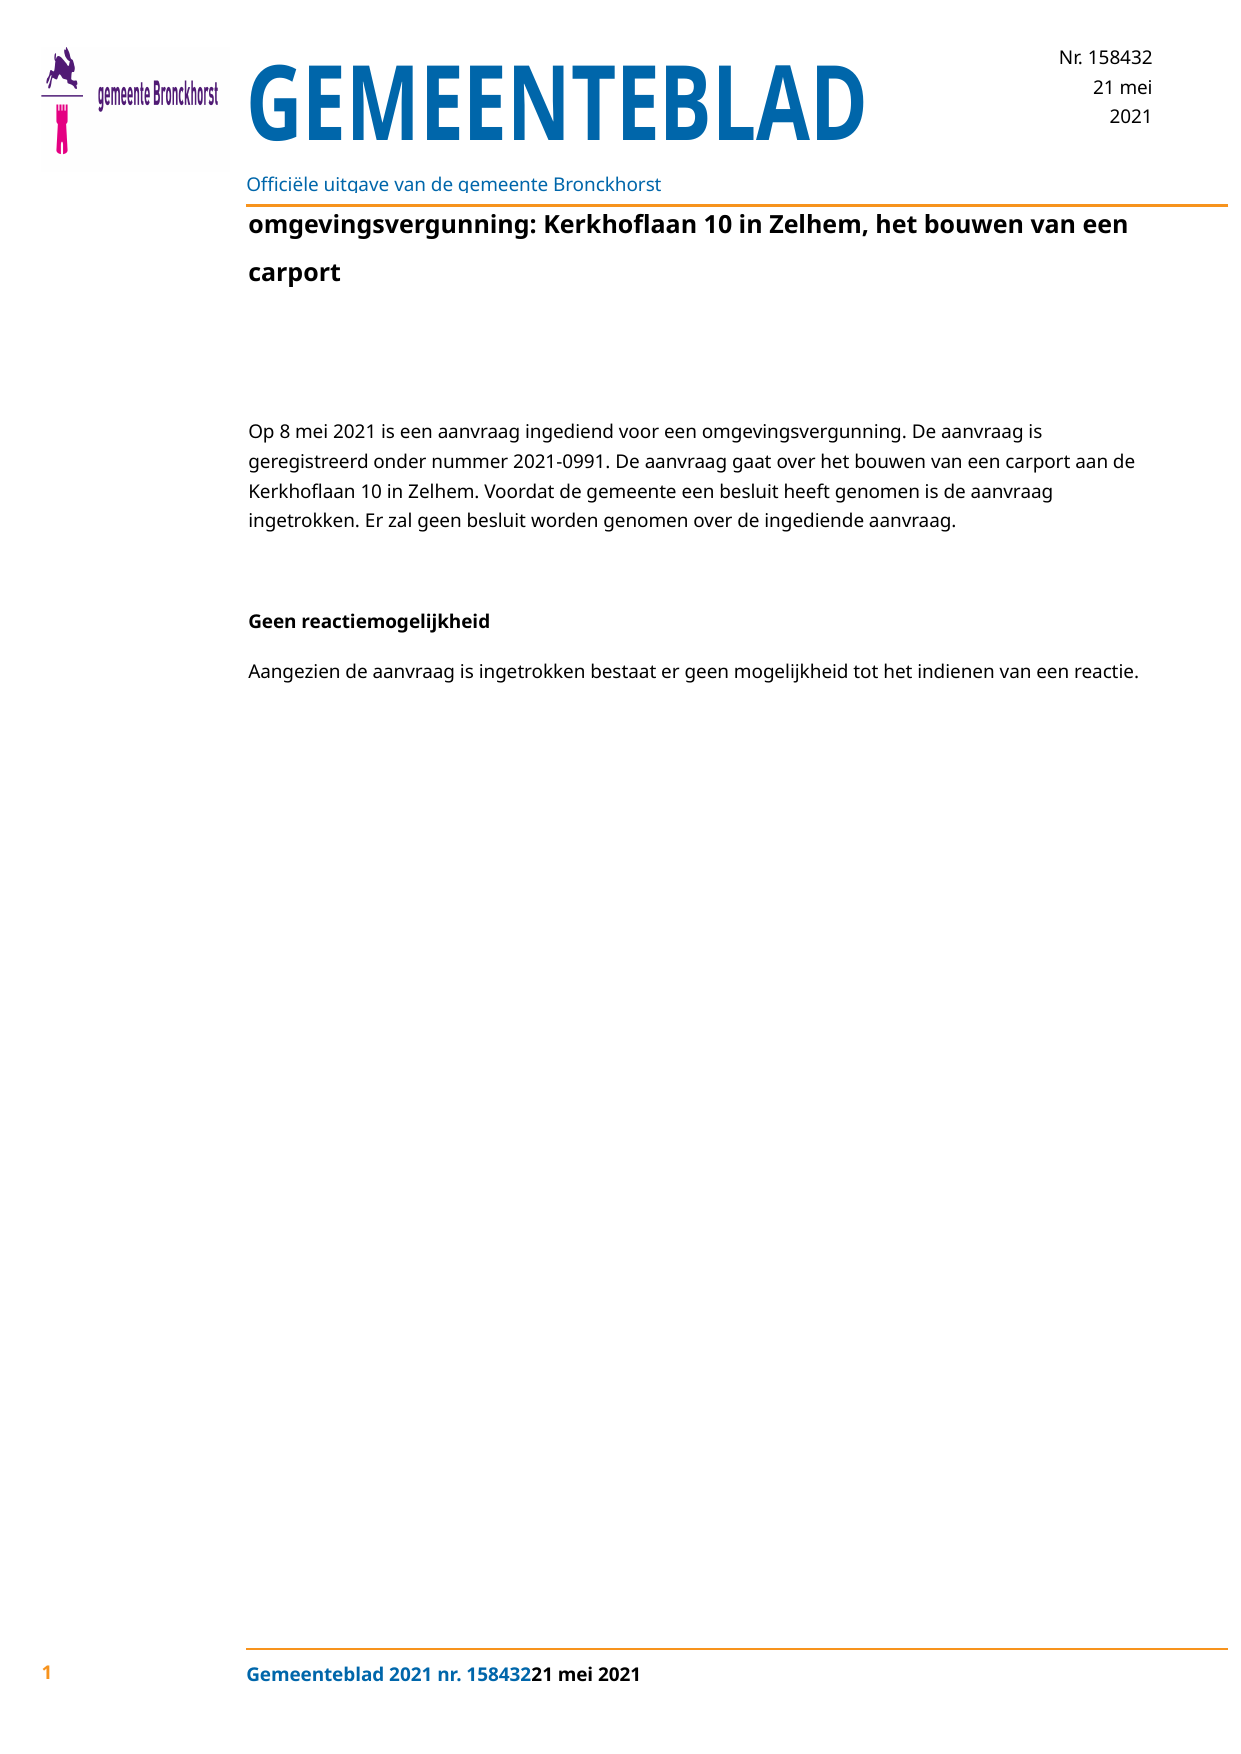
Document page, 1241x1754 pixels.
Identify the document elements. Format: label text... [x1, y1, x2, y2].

picture [41, 47, 231, 172]
text omgevingsvergunning: Kerkhoflaan 10 in Zelhem, het bouwen van een carport [248, 207, 1152, 288]
text Op 8 mei 2021 is een aanvraag ingediend voor een omgevingsvergunning. De aanvraag is geregistreerd onder nummer 2021-0991. De aanvraag gaat over het bouwen van een carport aan de Kerkhoflaan 10 in Zelhem. Voordat de gemeente een besluit heeft genomen is de aanvraag ingetrokken. Er zal geen besluit worden genomen over de ingediende aanvraag. [248, 419, 1152, 533]
text Geen reactiemogelijkheid [248, 608, 1152, 634]
text Aangezien de aanvraag is ingetrokken bestaat er geen mogelijkheid tot het indienen van een reactie. [248, 659, 1152, 684]
